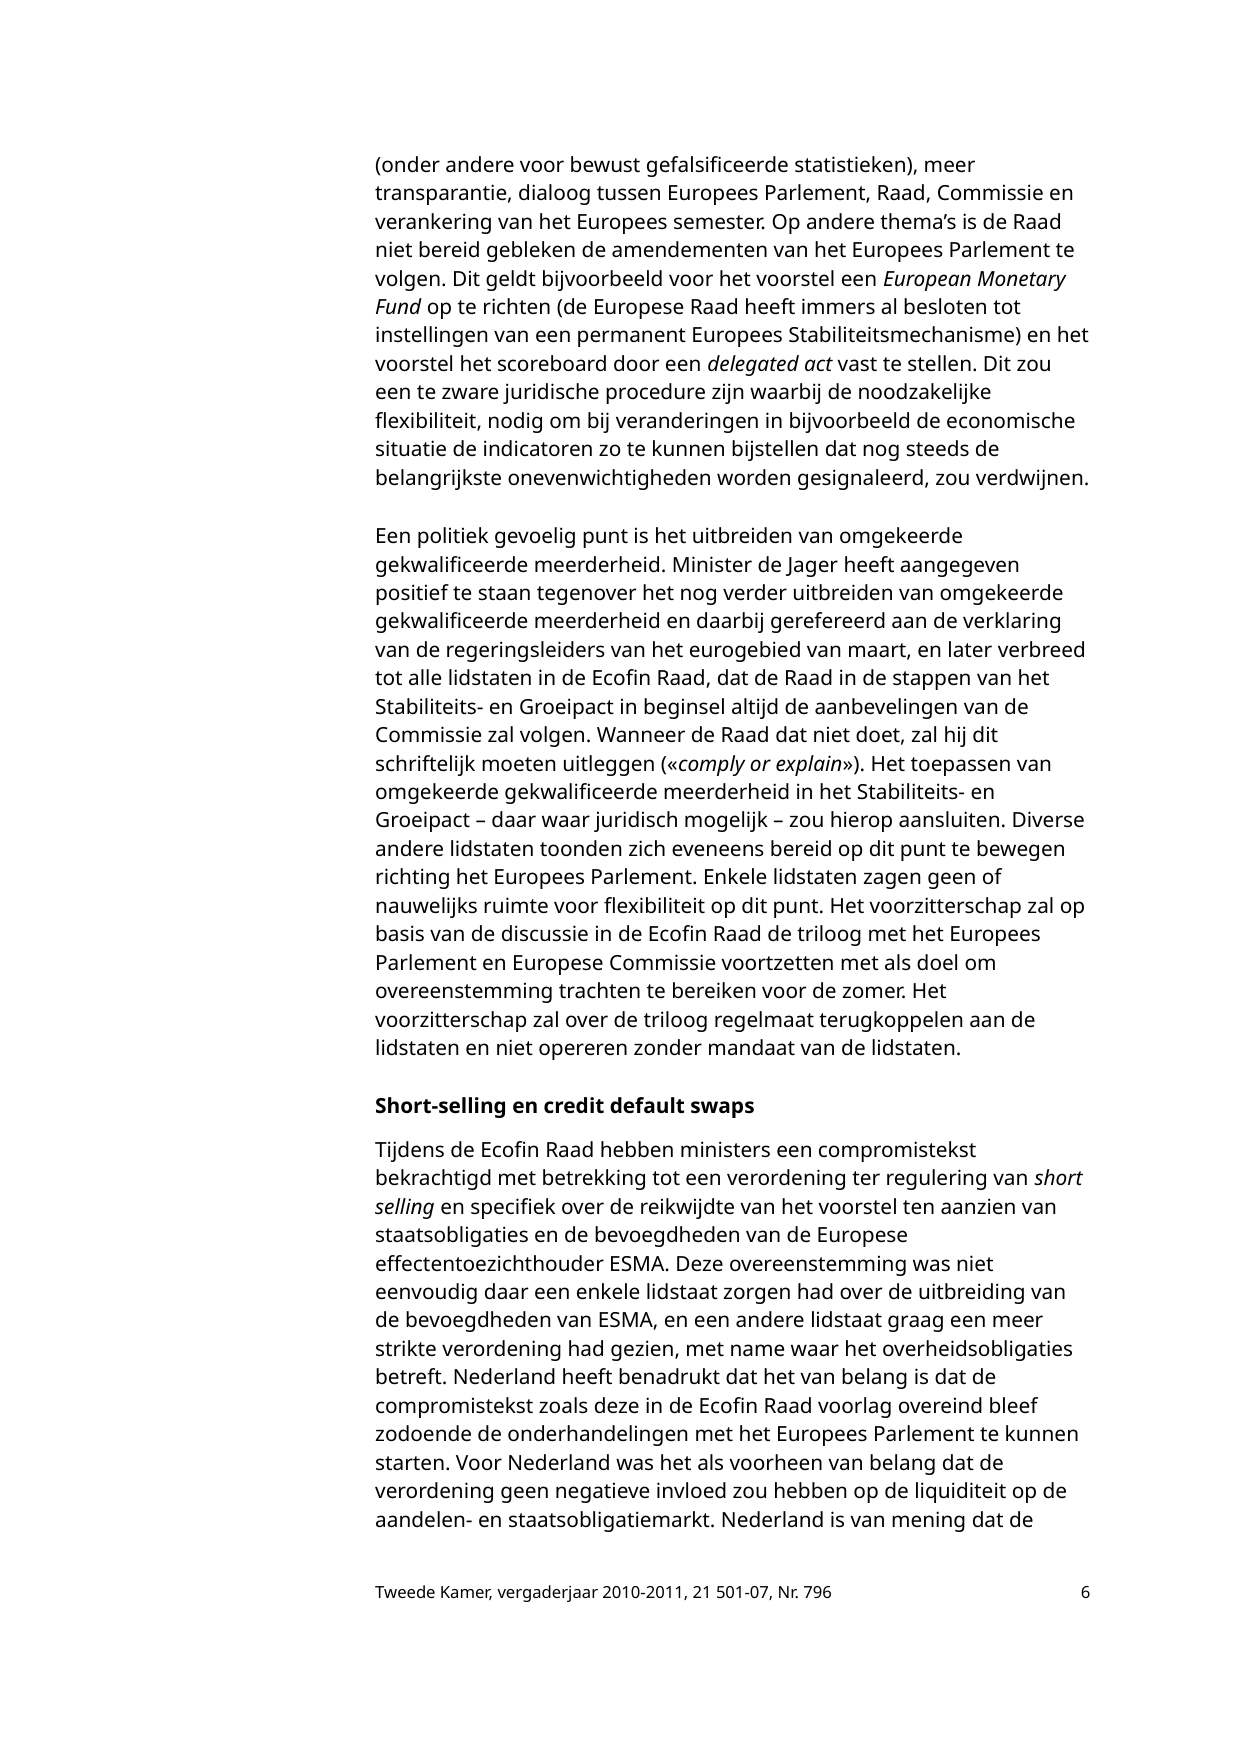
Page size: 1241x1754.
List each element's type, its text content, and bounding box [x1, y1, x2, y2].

text Tijdens de Ecofin Raad hebben ministers een compromistekst bekrachtigd met betrekking tot een verordening ter regulering van short selling en specifiek over de reikwijdte van het voorstel ten aanzien van staatsobligaties en de bevoegdheden van de Europese effectentoezichthouder ESMA. Deze overeenstemming was niet eenvoudig daar een enkele lidstaat zorgen had over de uitbreiding van de bevoegdheden van ESMA, en een andere lidstaat graag een meer strikte verordening had gezien, met name waar het overheidsobligaties betreft. Nederland heeft benadrukt dat het van belang is dat de compromistekst zoals deze in de Ecofin Raad voorlag overeind bleef zodoende de onderhandelingen met het Europees Parlement te kunnen starten. Voor Nederland was het als voorheen van belang dat de verordening geen negatieve invloed zou hebben op de liquiditeit op de aandelen- en staatsobligatiemarkt. Nederland is van mening dat de [375, 1135, 1090, 1533]
text Een politiek gevoelig punt is het uitbreiden van omgekeerde gekwalificeerde meerderheid. Minister de Jager heeft aangegeven positief te staan tegenover het nog verder uitbreiden van omgekeerde gekwalificeerde meerderheid en daarbij gerefereerd aan de verklaring van de regeringsleiders van het eurogebied van maart, en later verbreed tot alle lidstaten in de Ecofin Raad, dat de Raad in de stappen van het Stabiliteits- en Groeipact in beginsel altijd de aanbevelingen van de Commissie zal volgen. Wanneer de Raad dat niet doet, zal hij dit schriftelijk moeten uitleggen («comply or explain»). Het toepassen van omgekeerde gekwalificeerde meerderheid in het Stabiliteits- en Groeipact – daar waar juridisch mogelijk – zou hierop aansluiten. Diverse andere lidstaten toonden zich eveneens bereid op dit punt te bewegen richting het Europees Parlement. Enkele lidstaten zagen geen of nauwelijks ruimte voor flexibiliteit op dit punt. Het voorzitterschap zal op basis van de discussie in de Ecofin Raad de triloog met het Europees Parlement en Europese Commissie voortzetten met als doel om overeenstemming trachten te bereiken voor de zomer. Het voorzitterschap zal over de triloog regelmaat terugkoppelen aan de lidstaten en niet opereren zonder mandaat van de lidstaten. [375, 521, 1090, 1062]
text Short-selling en credit default swaps [375, 1092, 1090, 1120]
text (onder andere voor bewust gefalsificeerde statistieken), meer transparantie, dialoog tussen Europees Parlement, Raad, Commissie en verankering van het Europees semester. Op andere thema’s is de Raad niet bereid gebleken de amendementen van het Europees Parlement te volgen. Dit geldt bijvoorbeeld voor het voorstel een European Monetary Fund op te richten (de Europese Raad heeft immers al besloten tot instellingen van een permanent Europees Stabiliteitsmechanisme) en het voorstel het scoreboard door een delegated act vast te stellen. Dit zou een te zware juridische procedure zijn waarbij de noodzakelijke flexibiliteit, nodig om bij veranderingen in bijvoorbeeld de economische situatie de indicatoren zo te kunnen bijstellen dat nog steeds de belangrijkste onevenwichtigheden worden gesignaleerd, zou verdwijnen. [375, 150, 1090, 491]
